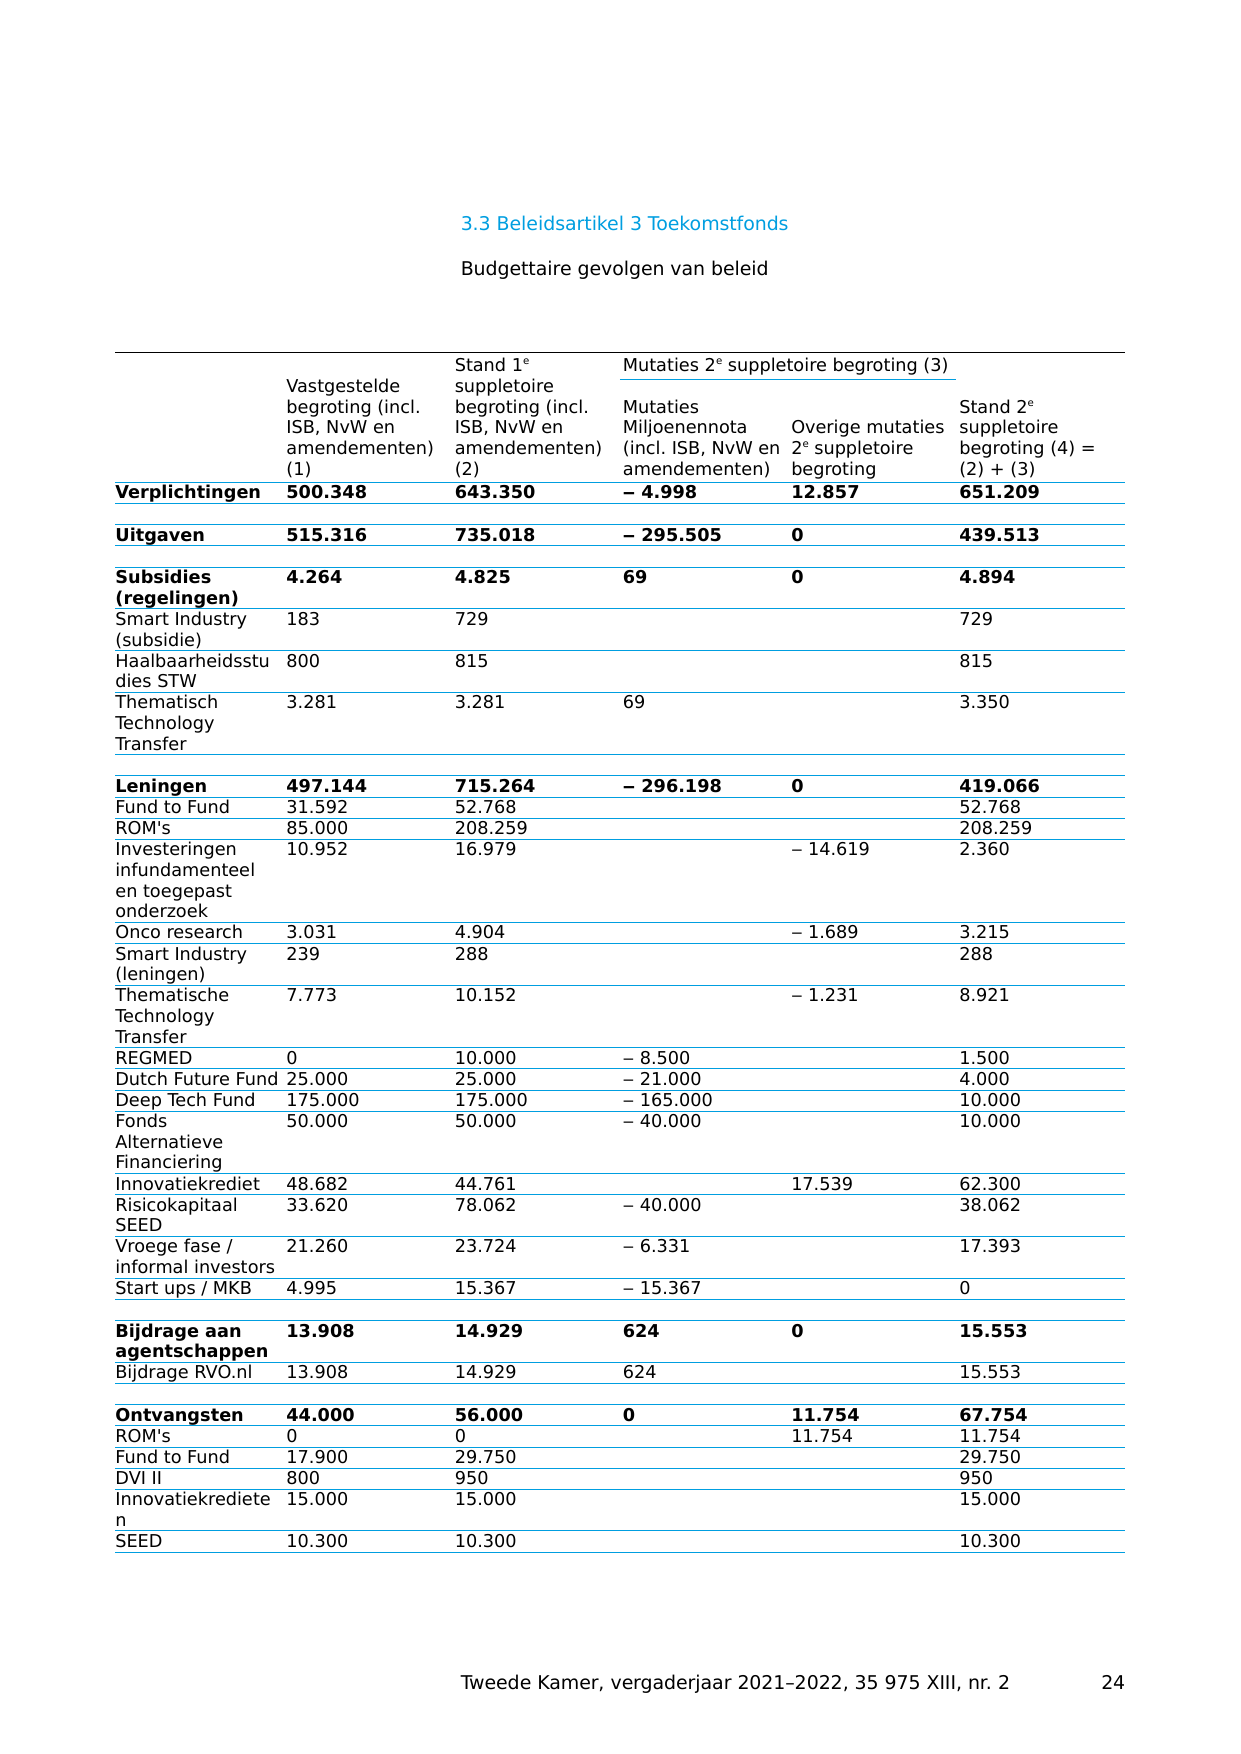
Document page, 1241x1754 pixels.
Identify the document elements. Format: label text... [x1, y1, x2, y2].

table_cell 10.000 [452, 1048, 620, 1068]
table_cell REGMED [115, 1048, 283, 1068]
table_cell 29.750 [956, 1448, 1125, 1467]
table_cell 419.066 [956, 776, 1125, 797]
table_cell [620, 1448, 788, 1467]
table_cell 239 [283, 944, 452, 985]
table_cell ‒ 21.000 [620, 1069, 788, 1089]
table_cell [788, 1531, 956, 1552]
table_cell 10.152 [452, 986, 620, 1047]
table_cell 21.260 [283, 1237, 452, 1278]
table_cell ROM's [115, 1426, 283, 1446]
table_cell 515.316 [283, 525, 452, 545]
table_cell Smart Industry (subsidie) [115, 609, 283, 650]
table_cell 0 [788, 525, 956, 545]
table_cell Stand 1e suppletoire begroting (incl. ISB, NvW en amendementen) (2) [452, 353, 620, 482]
table_cell [956, 1384, 1125, 1404]
table_cell Fund to Fund [115, 1448, 283, 1467]
table_cell Thematisch Technology Transfer [115, 693, 283, 754]
table_cell [620, 546, 788, 567]
table_cell 16.979 [452, 840, 620, 922]
table_cell Stand 2e suppletoire begroting (4) = (2) + (3) [956, 353, 1125, 482]
table_cell 183 [283, 609, 452, 650]
table_cell [788, 693, 956, 754]
table_cell 52.768 [452, 798, 620, 818]
table_cell [788, 1384, 956, 1404]
table_cell [788, 1279, 956, 1299]
table_cell 651.209 [956, 483, 1125, 503]
table_cell 4.264 [283, 568, 452, 608]
table_cell ‒ 1.689 [788, 923, 956, 943]
table_cell Dutch Future Fund [115, 1069, 283, 1089]
table_cell [452, 546, 620, 567]
table_cell 3.350 [956, 693, 1125, 754]
table_cell Investeringen infundamenteel en toegepast onderzoek [115, 840, 283, 922]
table_cell 48.682 [283, 1174, 452, 1194]
table_cell 85.000 [283, 819, 452, 839]
table_cell Onco research [115, 923, 283, 943]
title Budgettaire gevolgen van beleid [461, 258, 1125, 280]
table_cell Overige mutaties 2e suppletoire begroting [788, 380, 956, 482]
table_cell [115, 1384, 283, 1404]
table_cell 15.367 [452, 1279, 620, 1299]
table_cell 0 [788, 568, 956, 608]
table_cell 815 [452, 651, 620, 692]
table_cell [115, 755, 283, 775]
table_cell 3.031 [283, 923, 452, 943]
table_cell 12.857 [788, 483, 956, 503]
table_cell [956, 504, 1125, 524]
table_cell 15.000 [283, 1490, 452, 1530]
table_cell [788, 798, 956, 818]
table_cell ‒ 6.331 [620, 1237, 788, 1278]
table_cell 1.500 [956, 1048, 1125, 1068]
table_cell ‒ 1.231 [788, 986, 956, 1047]
table_cell 4.825 [452, 568, 620, 608]
table_cell 0 [956, 1279, 1125, 1299]
table_header Tabel 15 Budgettaire gevolgen van beleid art. 3 Toekomstfonds (Tweede suppletoire begroting) (bedragen x € 1.000) [115, 304, 1125, 352]
table_cell 800 [283, 1469, 452, 1489]
table_cell 800 [283, 651, 452, 692]
table_cell [115, 546, 283, 567]
table_cell 0 [620, 1405, 788, 1425]
table_cell 11.754 [788, 1426, 956, 1446]
table_cell [788, 1448, 956, 1467]
table_cell Verplichtingen [115, 483, 283, 503]
table_cell ‒ 15.367 [620, 1279, 788, 1299]
table_cell 13.908 [283, 1321, 452, 1362]
table_cell 4.995 [283, 1279, 452, 1299]
table_cell [788, 1469, 956, 1489]
table_cell [283, 546, 452, 567]
table_cell [788, 819, 956, 839]
table_cell 175.000 [452, 1091, 620, 1111]
table_cell [452, 1384, 620, 1404]
table_cell 10.300 [956, 1531, 1125, 1552]
table_cell [620, 755, 788, 775]
table_cell 950 [956, 1469, 1125, 1489]
table_cell ‒ 165.000 [620, 1091, 788, 1111]
table_cell [620, 819, 788, 839]
table_cell 17.393 [956, 1237, 1125, 1278]
table_cell Vroege fase / informal investors [115, 1237, 283, 1278]
table_cell [620, 504, 788, 524]
table_cell 10.300 [283, 1531, 452, 1552]
table_cell 17.539 [788, 1174, 956, 1194]
table_cell 44.761 [452, 1174, 620, 1194]
table_cell 643.350 [452, 483, 620, 503]
table_cell ‒ 295.505 [620, 525, 788, 545]
table_cell [788, 651, 956, 692]
table_cell 11.754 [956, 1426, 1125, 1446]
table_cell [620, 1174, 788, 1194]
table_cell 10.952 [283, 840, 452, 922]
table_cell 815 [956, 651, 1125, 692]
table_cell Leningen [115, 776, 283, 797]
table_cell 500.348 [283, 483, 452, 503]
table_cell 735.018 [452, 525, 620, 545]
table_cell [788, 944, 956, 985]
table_cell [620, 840, 788, 922]
table_cell [283, 755, 452, 775]
table_cell 69 [620, 693, 788, 754]
table_cell 10.000 [956, 1091, 1125, 1111]
table_cell 950 [452, 1469, 620, 1489]
table_cell [788, 1112, 956, 1173]
title 3.3 Beleidsartikel 3 Toekomstfonds [461, 213, 1125, 235]
table_cell [620, 986, 788, 1047]
table_cell [283, 1384, 452, 1404]
table_cell 2.360 [956, 840, 1125, 922]
table_cell 15.553 [956, 1321, 1125, 1362]
table_cell 13.908 [283, 1363, 452, 1383]
table_cell 78.062 [452, 1195, 620, 1236]
table_cell Thematische Technology Transfer [115, 986, 283, 1047]
table_cell 7.773 [283, 986, 452, 1047]
table_cell ROM's [115, 819, 283, 839]
table_cell Subsidies (regelingen) [115, 568, 283, 608]
table_cell Innovatiekredieten [115, 1490, 283, 1530]
table_cell 0 [788, 1321, 956, 1362]
table_cell SEED [115, 1531, 283, 1552]
table_cell [620, 1426, 788, 1446]
table_cell [788, 1048, 956, 1068]
table_cell 208.259 [452, 819, 620, 839]
table_cell Start ups / MKB [115, 1279, 283, 1299]
table_cell [620, 923, 788, 943]
table_cell [452, 755, 620, 775]
table_cell 0 [788, 776, 956, 797]
table_cell 31.592 [283, 798, 452, 818]
table_cell 25.000 [452, 1069, 620, 1089]
table_cell 56.000 [452, 1405, 620, 1425]
table_cell [620, 1300, 788, 1320]
table_cell 4.000 [956, 1069, 1125, 1089]
table_cell Ontvangsten [115, 1405, 283, 1425]
table_cell Mutaties 2e suppletoire begroting (3) [620, 353, 956, 379]
table_cell [620, 944, 788, 985]
table_cell Mutaties Miljoenennota (incl. ISB, NvW en amendementen) [620, 380, 788, 482]
table_cell 25.000 [283, 1069, 452, 1089]
table_cell 62.300 [956, 1174, 1125, 1194]
table_cell [788, 755, 956, 775]
table_cell [283, 504, 452, 524]
table_cell 0 [283, 1048, 452, 1068]
table_cell 208.259 [956, 819, 1125, 839]
table_cell 14.929 [452, 1363, 620, 1383]
table_cell 624 [620, 1363, 788, 1383]
table_cell 38.062 [956, 1195, 1125, 1236]
table_cell ‒ 4.998 [620, 483, 788, 503]
table_cell [620, 1490, 788, 1530]
table_cell [788, 1363, 956, 1383]
table_cell ‒ 14.619 [788, 840, 956, 922]
table_cell [620, 651, 788, 692]
table_cell 11.754 [788, 1405, 956, 1425]
table_cell 439.513 [956, 525, 1125, 545]
table_cell 715.264 [452, 776, 620, 797]
table_cell Risicokapitaal SEED [115, 1195, 283, 1236]
table_cell Vastgestelde begroting (incl. ISB, NvW en amendementen) (1) [283, 353, 452, 482]
table_cell [620, 798, 788, 818]
table_cell [620, 1384, 788, 1404]
table_cell 497.144 [283, 776, 452, 797]
table_cell [788, 1237, 956, 1278]
table_cell 4.894 [956, 568, 1125, 608]
table_cell Deep Tech Fund [115, 1091, 283, 1111]
table_cell 50.000 [452, 1112, 620, 1173]
table_cell 0 [283, 1426, 452, 1446]
table_cell [788, 1300, 956, 1320]
table_cell 624 [620, 1321, 788, 1362]
table_cell [788, 1069, 956, 1089]
table_cell [452, 1300, 620, 1320]
table_cell [956, 1300, 1125, 1320]
table_cell 729 [452, 609, 620, 650]
table_cell [620, 609, 788, 650]
table_cell [956, 546, 1125, 567]
table_cell [115, 504, 283, 524]
table_cell [788, 1490, 956, 1530]
table_cell 14.929 [452, 1321, 620, 1362]
table_cell 44.000 [283, 1405, 452, 1425]
table_cell 10.000 [956, 1112, 1125, 1173]
table_cell 3.281 [452, 693, 620, 754]
table_cell DVI II [115, 1469, 283, 1489]
table_cell 3.215 [956, 923, 1125, 943]
table_cell Haalbaarheidsstudies STW [115, 651, 283, 692]
table_cell Smart Industry (leningen) [115, 944, 283, 985]
table_cell 69 [620, 568, 788, 608]
table_cell [620, 1531, 788, 1552]
table_cell [115, 1300, 283, 1320]
table_cell [115, 353, 283, 482]
table_cell 288 [452, 944, 620, 985]
table_cell [283, 1300, 452, 1320]
table_cell [620, 1469, 788, 1489]
table_cell Bijdrage aan agentschappen [115, 1321, 283, 1362]
table_cell 10.300 [452, 1531, 620, 1552]
table_cell 50.000 [283, 1112, 452, 1173]
table_cell 0 [452, 1426, 620, 1446]
table_cell [788, 609, 956, 650]
table_cell [788, 546, 956, 567]
table_cell 52.768 [956, 798, 1125, 818]
table_cell Uitgaven [115, 525, 283, 545]
table_cell Innovatiekrediet [115, 1174, 283, 1194]
table_cell [452, 504, 620, 524]
table_cell 15.000 [956, 1490, 1125, 1530]
table_cell ‒ 8.500 [620, 1048, 788, 1068]
table_cell Bijdrage RVO.nl [115, 1363, 283, 1383]
table_cell Fonds Alternatieve Financiering [115, 1112, 283, 1173]
table_cell 33.620 [283, 1195, 452, 1236]
table_cell Fund to Fund [115, 798, 283, 818]
table_cell 17.900 [283, 1448, 452, 1467]
table_cell 4.904 [452, 923, 620, 943]
table_cell 67.754 [956, 1405, 1125, 1425]
table_cell 288 [956, 944, 1125, 985]
table_cell [788, 1091, 956, 1111]
table_cell [788, 1195, 956, 1236]
table_cell ‒ 296.198 [620, 776, 788, 797]
table_cell ‒ 40.000 [620, 1195, 788, 1236]
table_cell 29.750 [452, 1448, 620, 1467]
table_cell 15.000 [452, 1490, 620, 1530]
table_cell 15.553 [956, 1363, 1125, 1383]
table_cell [956, 755, 1125, 775]
table_cell 23.724 [452, 1237, 620, 1278]
table_cell ‒ 40.000 [620, 1112, 788, 1173]
table_cell [788, 504, 956, 524]
table_cell 3.281 [283, 693, 452, 754]
table_cell 729 [956, 609, 1125, 650]
table_cell 175.000 [283, 1091, 452, 1111]
table_cell 8.921 [956, 986, 1125, 1047]
